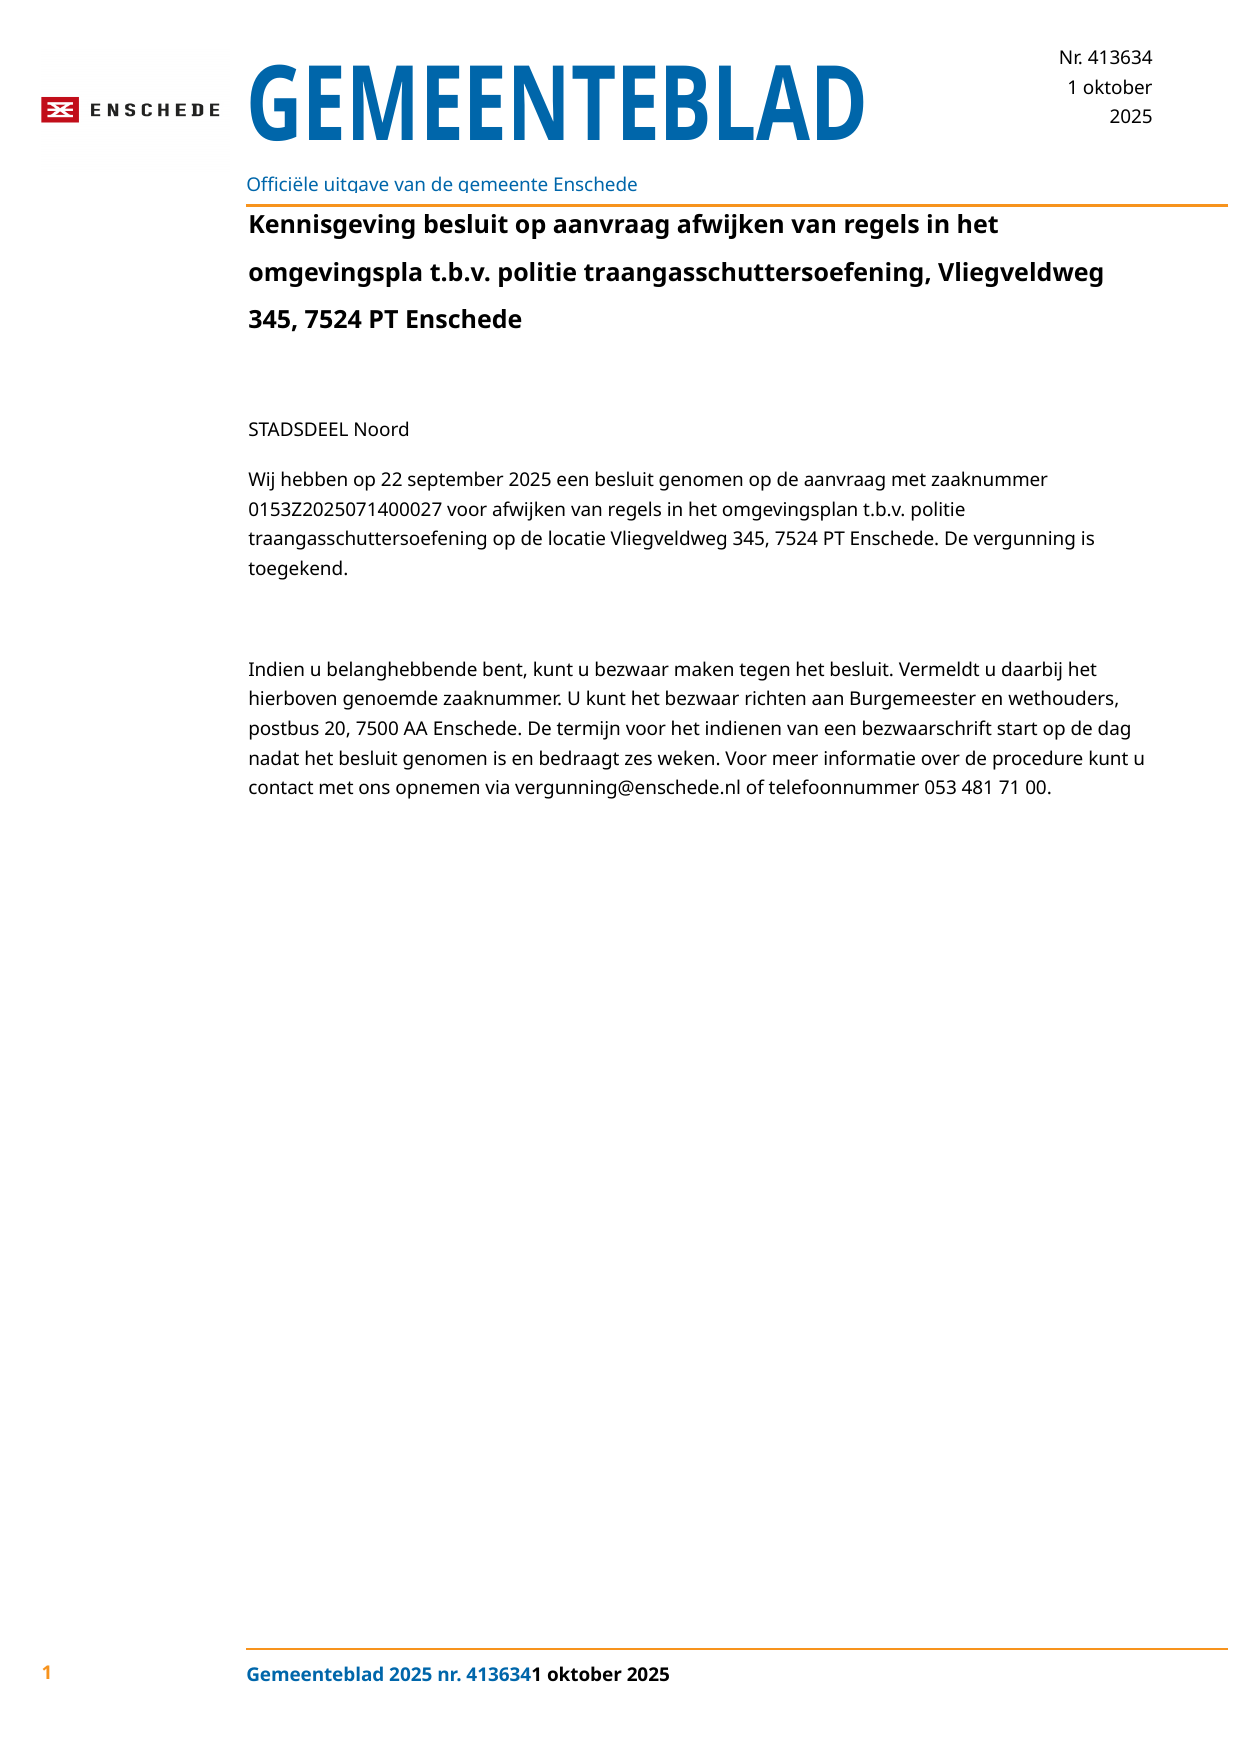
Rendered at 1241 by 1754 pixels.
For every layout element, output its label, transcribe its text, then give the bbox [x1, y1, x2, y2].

text Indien u belanghebbende bent, kunt u bezwaar maken tegen het besluit. Vermeldt u daarbij het hierboven genoemde zaaknummer. U kunt het bezwaar richten aan Burgemeester en wethouders, postbus 20, 7500 AA Enschede. De termijn voor het indienen van een bezwaarschrift start op de dag nadat het besluit genomen is en bedraagt zes weken. Voor meer informatie over de procedure kunt u contact met ons opnemen via vergunning@enschede.nl of telefoonnummer 053 481 71 00. [248, 656, 1152, 800]
picture [41, 47, 231, 172]
text Kennisgeving besluit op aanvraag afwijken van regels in het omgevingspla t.b.v. politie traangasschuttersoefening, Vliegveldweg 345, 7524 PT Enschede [248, 207, 1152, 336]
text STADSDEEL Noord [248, 416, 1152, 442]
text Wij hebben op 22 september 2025 een besluit genomen op de aanvraag met zaaknummer 0153Z2025071400027 voor afwijken van regels in het omgevingsplan t.b.v. politie traangasschuttersoefening op de locatie Vliegveldweg 345, 7524 PT Enschede. De vergunning is toegekend. [248, 466, 1152, 581]
